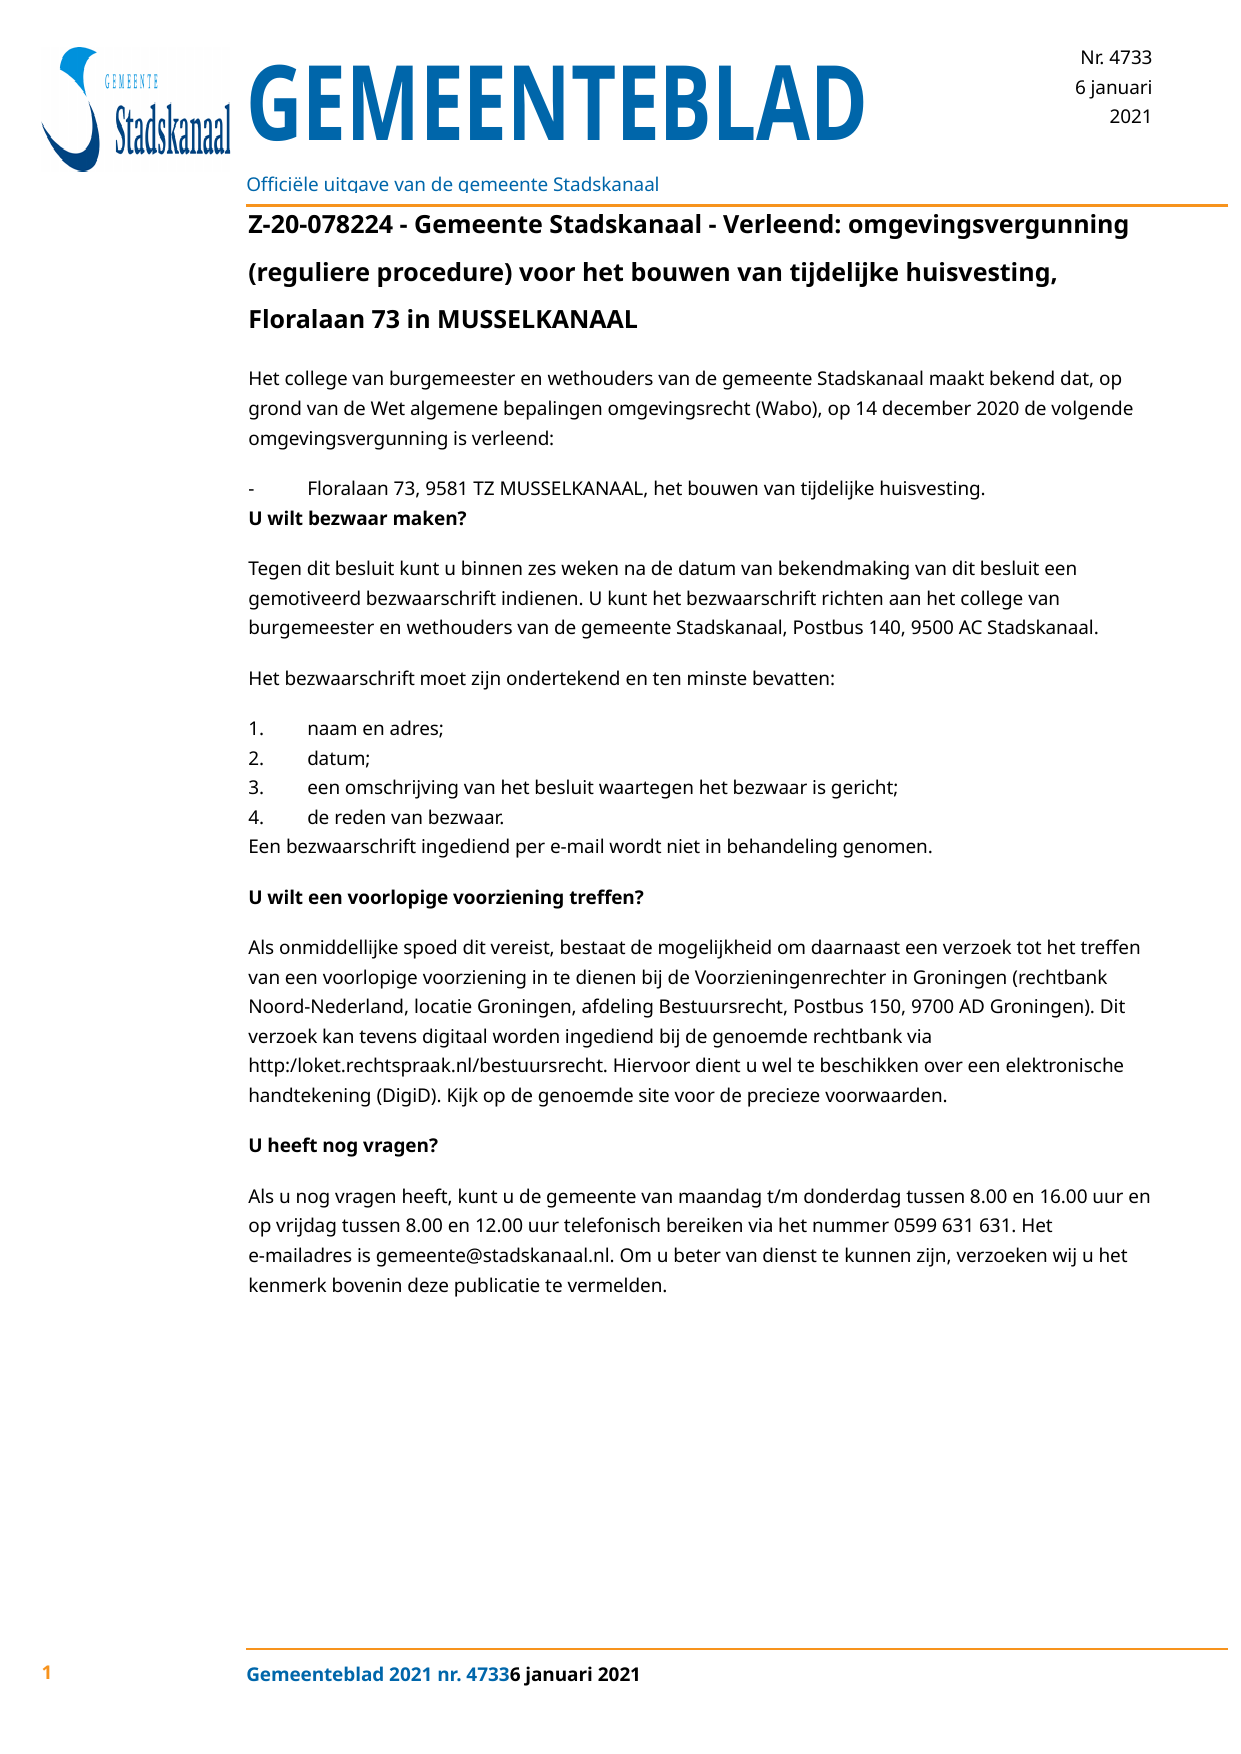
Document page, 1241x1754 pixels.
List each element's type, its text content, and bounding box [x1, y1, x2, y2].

text Het college van burgemeester en wethouders van de gemeente Stadskanaal maakt bekend dat, op grond van de Wet algemene bepalingen omgevingsrecht (Wabo), op 14 december 2020 de volgende omgevingsvergunning is verleend: [248, 366, 1152, 450]
text U wilt bezwaar maken? [248, 505, 1152, 530]
text Tegen dit besluit kunt u binnen zes weken na de datum van bekendmaking van dit besluit een gemotiveerd bezwaarschrift indienen. U kunt het bezwaarschrift richten aan het college van burgemeester en wethouders van de gemeente Stadskanaal, Postbus 140, 9500 AC Stadskanaal. [248, 555, 1152, 640]
list een omschrijving van het besluit waartegen het bezwaar is gericht; [248, 774, 1152, 800]
list naam en adres; [248, 715, 1152, 741]
list Floralaan 73, 9581 TZ MUSSELKANAAL, het bouwen van tijdelijke huisvesting. [248, 475, 1152, 501]
text Z-20-078224 - Gemeente Stadskanaal - Verleend: omgevingsvergunning (reguliere procedure) voor het bouwen van tijdelijke huisvesting, Floralaan 73 in MUSSELKANAAL [248, 207, 1152, 336]
picture [41, 47, 231, 172]
text Een bezwaarschrift ingediend per e-mail wordt niet in behandeling genomen. [248, 833, 1152, 859]
text U wilt een voorlopige voorziening treffen? [248, 884, 1152, 909]
list datum; [248, 745, 1152, 770]
text Als onmiddellijke spoed dit vereist, bestaat de mogelijkheid om daarnaast een verzoek tot het treffen van een voorlopige voorziening in te dienen bij de Voorzieningenrechter in Groningen (rechtbank Noord-Nederland, locatie Groningen, afdeling Bestuursrecht, Postbus 150, 9700 AD Groningen). Dit verzoek kan tevens digitaal worden ingediend bij de genoemde rechtbank via http:/loket.rechtspraak.nl/bestuursrecht. Hiervoor dient u wel te beschikken over een elektronische handtekening (DigiD). Kijk op de genoemde site voor de precieze voorwaarden. [248, 934, 1152, 1108]
text Het bezwaarschrift moet zijn ondertekend en ten minste bevatten: [248, 665, 1152, 690]
text U heeft nog vragen? [248, 1133, 1152, 1158]
text Als u nog vragen heeft, kunt u de gemeente van maandag t/m donderdag tussen 8.00 en 16.00 uur en op vrijdag tussen 8.00 en 12.00 uur telefonisch bereiken via het nummer 0599 631 631. Het e‑mailadres is gemeente@stadskanaal.nl. Om u beter van dienst te kunnen zijn, verzoeken wij u het kenmerk bovenin deze publicatie te vermelden. [248, 1183, 1152, 1297]
list de reden van bezwaar. [248, 804, 1152, 829]
